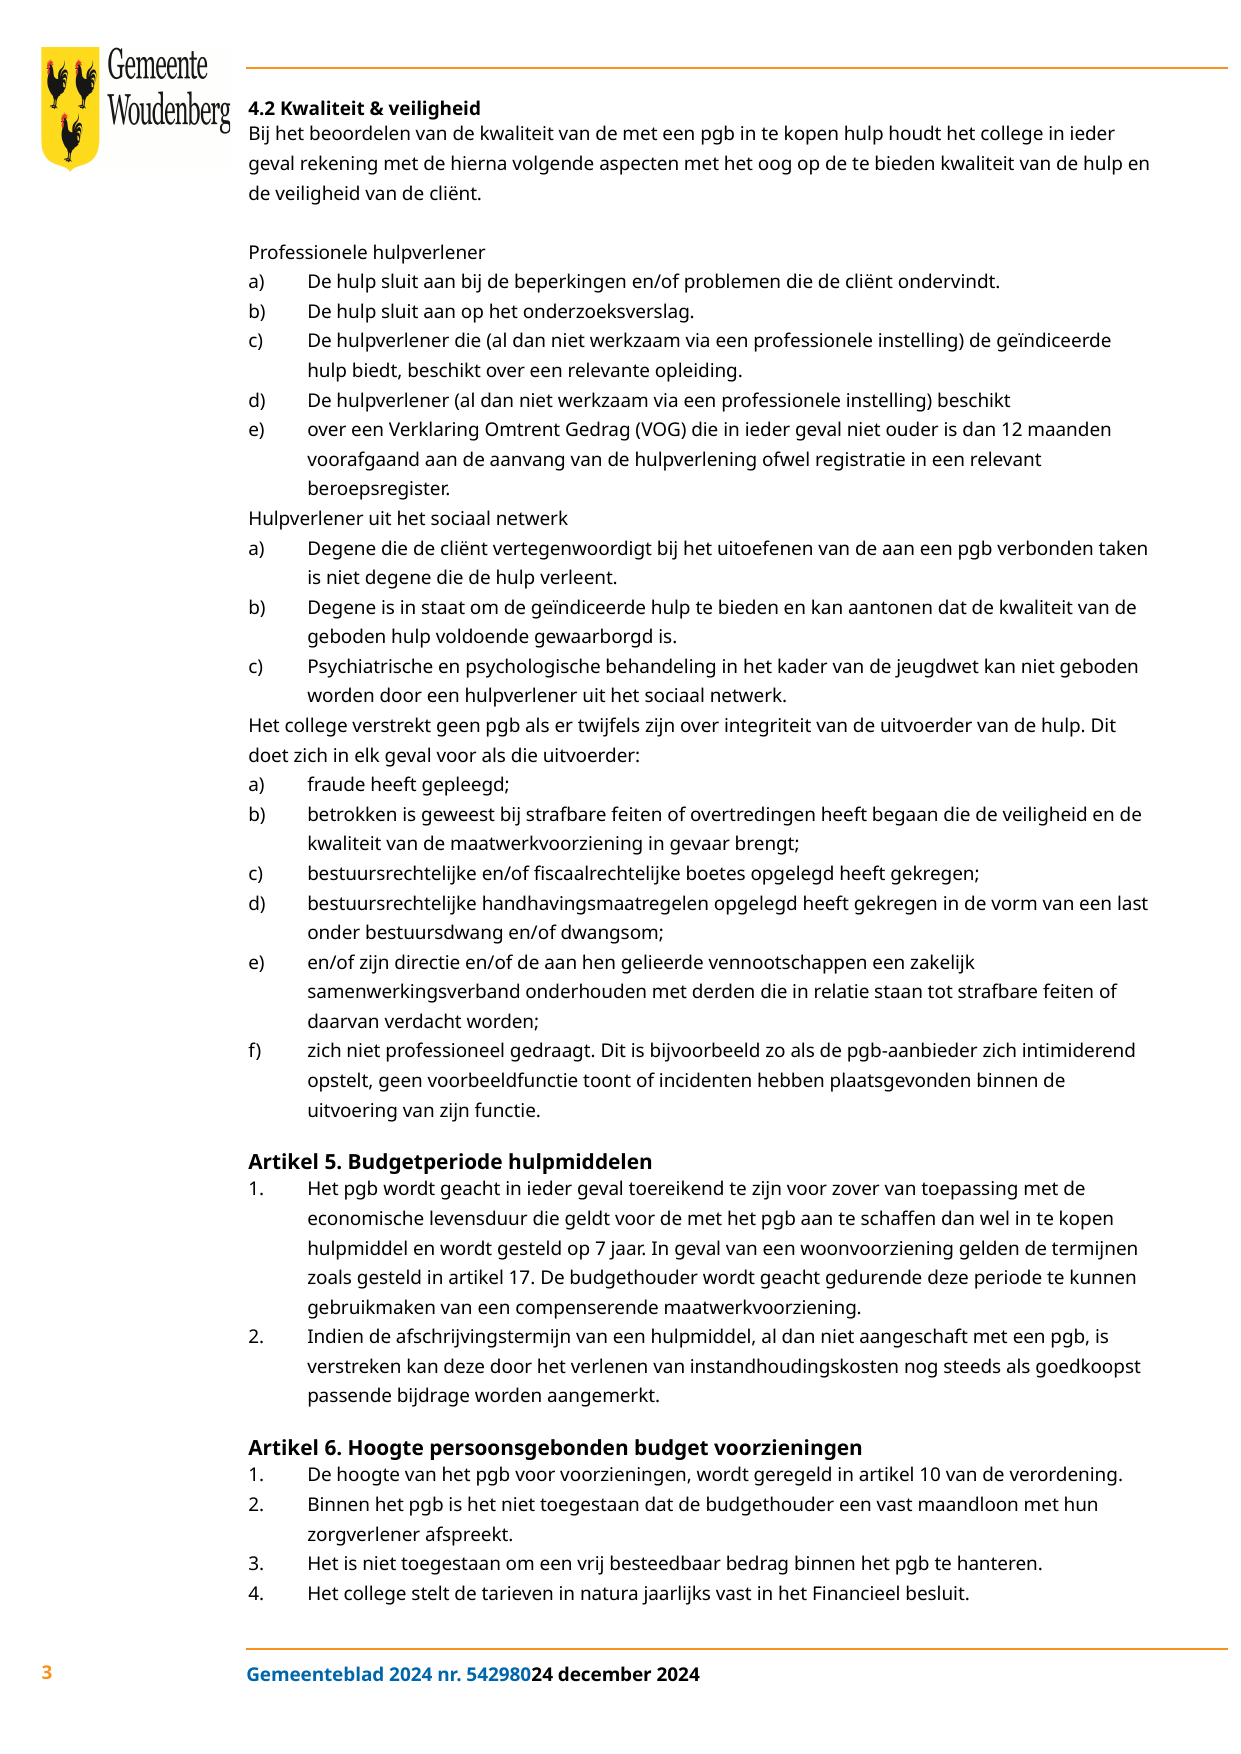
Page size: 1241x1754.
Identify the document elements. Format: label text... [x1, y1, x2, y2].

list bestuursrechtelijke handhavingsmaatregelen opgelegd heeft gekregen in de vorm van een last onder bestuursdwang en/of dwangsom; [248, 890, 1152, 945]
list en/of zijn directie en/of de aan hen gelieerde vennootschappen een zakelijk samenwerkingsverband onderhouden met derden die in relatie staan tot strafbare feiten of daarvan verdacht worden; [248, 949, 1152, 1034]
list over een Verklaring Omtrent Gedrag (VOG) die in ieder geval niet ouder is dan 12 maanden voorafgaand aan de aanvang van de hulpverlening ofwel registratie in een relevant beroepsregister. [248, 416, 1152, 501]
list bestuursrechtelijke en/of fiscaalrechtelijke boetes opgelegd heeft gekregen; [248, 860, 1152, 886]
list De hulp sluit aan bij de beperkingen en/of problemen die de cliënt ondervindt. [248, 268, 1152, 294]
text Artikel 5. Budgetperiode hulpmiddelen [248, 1147, 1152, 1176]
text Professionele hulpverlener [248, 239, 1152, 264]
list Indien de afschrijvingstermijn van een hulpmiddel, al dan niet aangeschaft met een pgb, is verstreken kan deze door het verlenen van instandhoudingskosten nog steeds als goedkoopst passende bijdrage worden aangemerkt. [248, 1323, 1152, 1408]
list Het is niet toegestaan om een vrij besteedbaar bedrag binnen het pgb te hanteren. [248, 1550, 1152, 1576]
text 4.2 Kwaliteit & veiligheid [248, 95, 1152, 121]
list Psychiatrische en psychologische behandeling in het kader van de jeugdwet kan niet geboden worden door een hulpverlener uit het sociaal netwerk. [248, 653, 1152, 708]
list De hulp sluit aan op het onderzoeksverslag. [248, 298, 1152, 324]
list betrokken is geweest bij strafbare feiten of overtredingen heeft begaan die de veiligheid en de kwaliteit van de maatwerkvoorziening in gevaar brengt; [248, 801, 1152, 856]
list Het college stelt de tarieven in natura jaarlijks vast in het Financieel besluit. [248, 1580, 1152, 1606]
list zich niet professioneel gedraagt. Dit is bijvoorbeeld zo als de pgb-aanbieder zich intimiderend opstelt, geen voorbeeldfunctie toont of incidenten hebben plaatsgevonden binnen de uitvoering van zijn functie. [248, 1038, 1152, 1122]
picture [41, 47, 231, 172]
text Artikel 6. Hoogte persoonsgebonden budget voorzieningen [248, 1433, 1152, 1462]
list De hulpverlener (al dan niet werkzaam via een professionele instelling) beschikt [248, 387, 1152, 412]
list fraude heeft gepleegd; [248, 771, 1152, 797]
list De hulpverlener die (al dan niet werkzaam via een professionele instelling) de geïndiceerde hulp biedt, beschikt over een relevante opleiding. [248, 328, 1152, 383]
text Het college verstrekt geen pgb als er twijfels zijn over integriteit van de uitvoerder van de hulp. Dit doet zich in elk geval voor als die uitvoerder: [248, 712, 1152, 767]
text Hulpverlener uit het sociaal netwerk [248, 505, 1152, 531]
list Degene is in staat om de geïndiceerde hulp te bieden en kan aantonen dat de kwaliteit van de geboden hulp voldoende gewaarborgd is. [248, 594, 1152, 649]
list De hoogte van het pgb voor voorzieningen, wordt geregeld in artikel 10 van de verordening. [248, 1462, 1152, 1487]
text Bij het beoordelen van de kwaliteit van de met een pgb in te kopen hulp houdt het college in ieder geval rekening met de hierna volgende aspecten met het oog op de te bieden kwaliteit van de hulp en de veiligheid van de cliënt. [248, 121, 1152, 205]
list Degene die de cliënt vertegenwoordigt bij het uitoefenen van de aan een pgb verbonden taken is niet degene die de hulp verleent. [248, 535, 1152, 590]
list Het pgb wordt geacht in ieder geval toereikend te zijn voor zover van toepassing met de economische levensduur die geldt voor de met het pgb aan te schaffen dan wel in te kopen hulpmiddel en wordt gesteld op 7 jaar. In geval van een woonvoorziening gelden de termijnen zoals gesteld in artikel 17. De budgethouder wordt geacht gedurende deze periode te kunnen gebruikmaken van een compenserende maatwerkvoorziening. [248, 1176, 1152, 1320]
list Binnen het pgb is het niet toegestaan dat de budgethouder een vast maandloon met hun zorgverlener afspreekt. [248, 1491, 1152, 1546]
